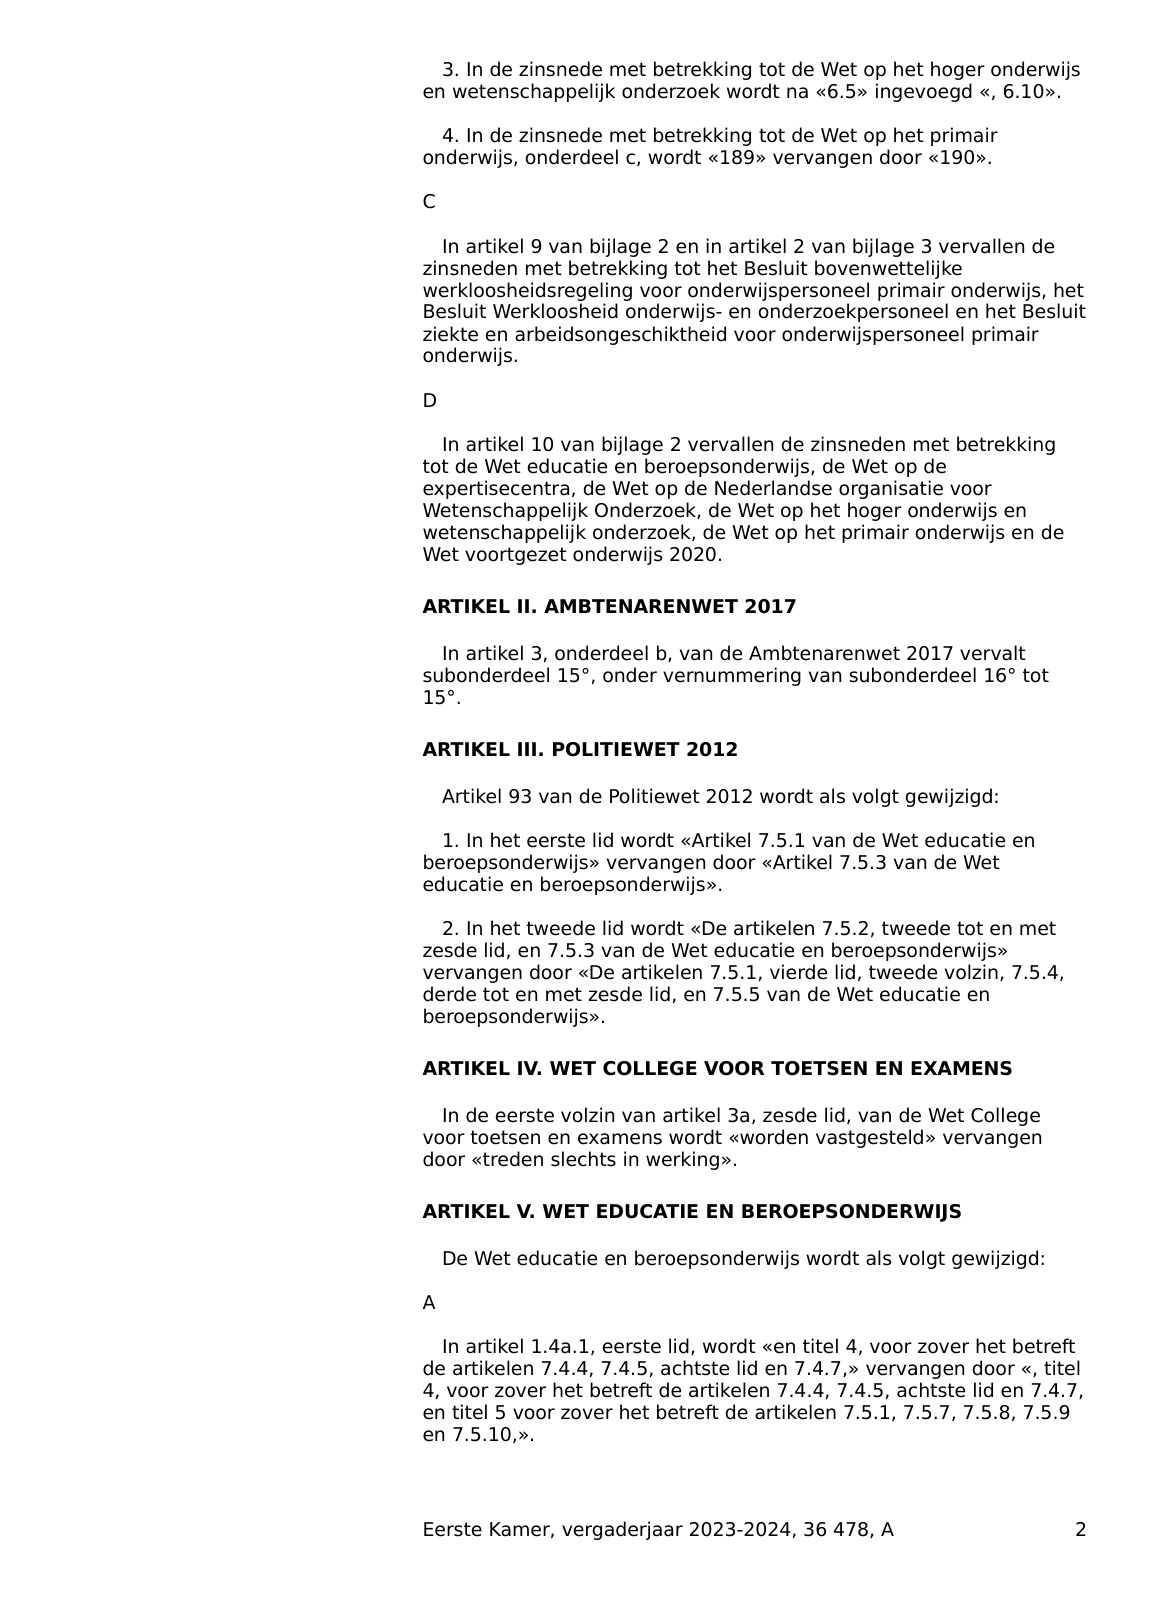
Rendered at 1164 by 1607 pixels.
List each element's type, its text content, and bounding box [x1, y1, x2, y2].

text 1. In het eerste lid wordt «Artikel 7.5.1 van de Wet educatie en beroepsonderwijs» vervangen door «Artikel 7.5.3 van de Wet educatie en beroepsonderwijs». [422, 830, 1087, 896]
text In artikel 9 van bijlage 2 en in artikel 2 van bijlage 3 vervallen de zinsneden met betrekking tot het Besluit bovenwettelijke werkloosheidsregeling voor onderwijspersoneel primair onderwijs, het Besluit Werkloosheid onderwijs- en onderzoekpersoneel en het Besluit ziekte en arbeidsongeschiktheid voor onderwijspersoneel primair onderwijs. [422, 236, 1087, 367]
text 4. In de zinsnede met betrekking tot de Wet op het primair onderwijs, onderdeel c, wordt «189» vervangen door «190». [422, 125, 1087, 169]
text In de eerste volzin van artikel 3a, zesde lid, van de Wet College voor toetsen en examens wordt «worden vastgesteld» vervangen door «treden slechts in werking». [422, 1105, 1087, 1171]
subtitle ARTIKEL III. POLITIEWET 2012 [422, 738, 1087, 761]
text In artikel 1.4a.1, eerste lid, wordt «en titel 4, voor zover het betreft de artikelen 7.4.4, 7.4.5, achtste lid en 7.4.7,» vervangen door «, titel 4, voor zover het betreft de artikelen 7.4.4, 7.4.5, achtste lid en 7.4.7, en titel 5 voor zover het betreft de artikelen 7.5.1, 7.5.7, 7.5.8, 7.5.9 en 7.5.10,». [422, 1336, 1087, 1446]
text In artikel 10 van bijlage 2 vervallen de zinsneden met betrekking tot de Wet educatie en beroepsonderwijs, de Wet op de expertisecentra, de Wet op de Nederlandse organisatie voor Wetenschappelijk Onderzoek, de Wet op het hoger onderwijs en wetenschappelijk onderzoek, de Wet op het primair onderwijs en de Wet voortgezet onderwijs 2020. [422, 434, 1087, 566]
text C [422, 191, 1087, 213]
subtitle ARTIKEL IV. WET COLLEGE VOOR TOETSEN EN EXAMENS [422, 1058, 1087, 1080]
text A [422, 1292, 1087, 1314]
text Artikel 93 van de Politiewet 2012 wordt als volgt gewijzigd: [422, 786, 1087, 807]
text 2. In het tweede lid wordt «De artikelen 7.5.2, tweede tot en met zesde lid, en 7.5.3 van de Wet educatie en beroepsonderwijs» vervangen door «De artikelen 7.5.1, vierde lid, tweede volzin, 7.5.4, derde tot en met zesde lid, en 7.5.5 van de Wet educatie en beroepsonderwijs». [422, 918, 1087, 1028]
subtitle ARTIKEL II. AMBTENARENWET 2017 [422, 596, 1087, 618]
text De Wet educatie en beroepsonderwijs wordt als volgt gewijzigd: [422, 1248, 1087, 1269]
text In artikel 3, onderdeel b, van de Ambtenarenwet 2017 vervalt subonderdeel 15°, onder vernummering van subonderdeel 16° tot 15°. [422, 643, 1087, 708]
subtitle ARTIKEL V. WET EDUCATIE EN BEROEPSONDERWIJS [422, 1201, 1087, 1223]
text 3. In de zinsnede met betrekking tot de Wet op het hoger onderwijs en wetenschappelijk onderzoek wordt na «6.5» ingevoegd «, 6.10». [422, 59, 1087, 103]
text D [422, 389, 1087, 412]
